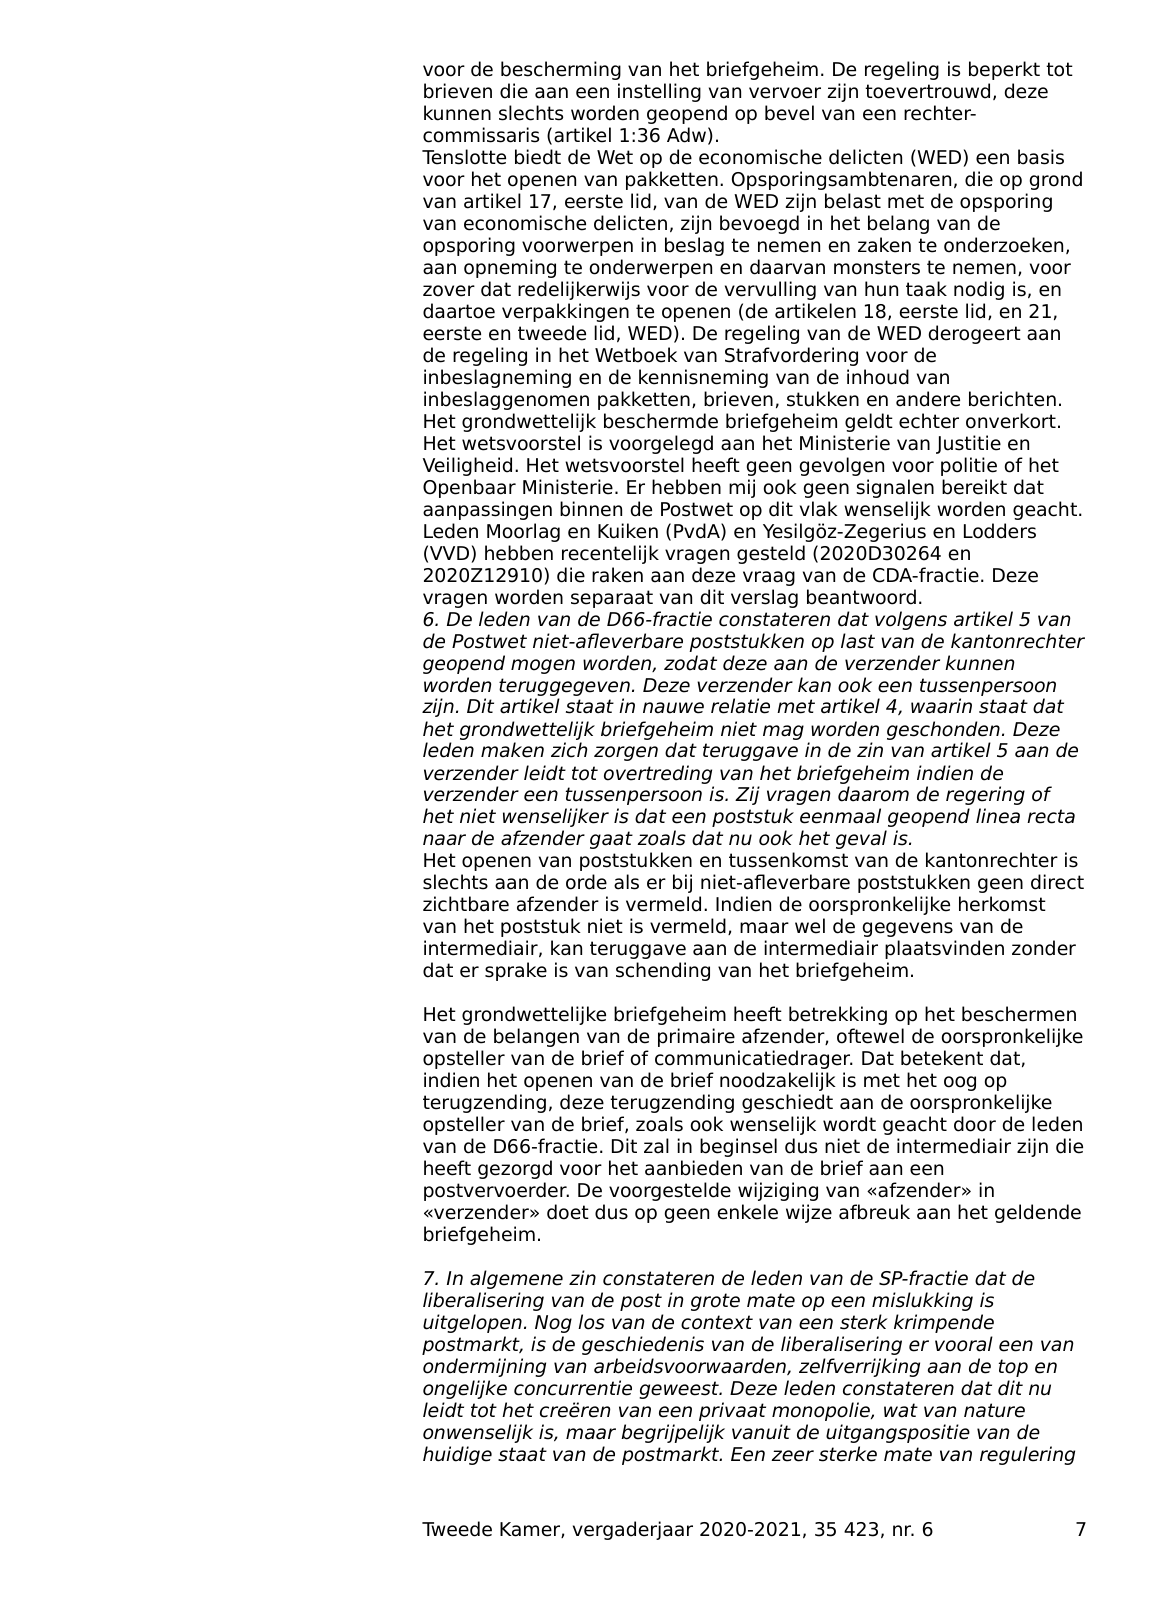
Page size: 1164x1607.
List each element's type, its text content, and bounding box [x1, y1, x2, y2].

text Het openen van poststukken en tussenkomst van de kantonrechter is slechts aan de orde als er bij niet-afleverbare poststukken geen direct zichtbare afzender is vermeld. Indien de oorspronkelijke herkomst van het poststuk niet is vermeld, maar wel de gegevens van de intermediair, kan teruggave aan de intermediair plaatsvinden zonder dat er sprake is van schending van het briefgeheim. [422, 850, 1087, 982]
text Tenslotte biedt de Wet op de economische delicten (WED) een basis voor het openen van pakketten. Opsporingsambtenaren, die op grond van artikel 17, eerste lid, van de WED zijn belast met de opsporing van economische delicten, zijn bevoegd in het belang van de opsporing voorwerpen in beslag te nemen en zaken te onderzoeken, aan opneming te onderwerpen en daarvan monsters te nemen, voor zover dat redelijkerwijs voor de vervulling van hun taak nodig is, en daartoe verpakkingen te openen (de artikelen 18, eerste lid, en 21, eerste en tweede lid, WED). De regeling van de WED derogeert aan de regeling in het Wetboek van Strafvordering voor de inbeslagneming en de kennisneming van de inhoud van inbeslaggenomen pakketten, brieven, stukken en andere berichten. Het grondwettelijk beschermde briefgeheim geldt echter onverkort. Het wetsvoorstel is voorgelegd aan het Ministerie van Justitie en Veiligheid. Het wetsvoorstel heeft geen gevolgen voor politie of het Openbaar Ministerie. Er hebben mij ook geen signalen bereikt dat aanpassingen binnen de Postwet op dit vlak wenselijk worden geacht. [422, 147, 1087, 521]
text 7. In algemene zin constateren de leden van de SP-fractie dat de liberalisering van de post in grote mate op een mislukking is uitgelopen. Nog los van de context van een sterk krimpende postmarkt, is de geschiedenis van de liberalisering er vooral een van ondermijning van arbeidsvoorwaarden, zelfverrijking aan de top en ongelijke concurrentie geweest. Deze leden constateren dat dit nu leidt tot het creëren van een privaat monopolie, wat van nature onwenselijk is, maar begrijpelijk vanuit de uitgangspositie van de huidige staat van de postmarkt. Een zeer sterke mate van regulering [422, 1268, 1087, 1466]
text Leden Moorlag en Kuiken (PvdA) en Yesilgöz-Zegerius en Lodders (VVD) hebben recentelijk vragen gesteld (2020D30264 en 2020Z12910) die raken aan deze vraag van de CDA-fractie. Deze vragen worden separaat van dit verslag beantwoord. [422, 521, 1087, 608]
text Het grondwettelijke briefgeheim heeft betrekking op het beschermen van de belangen van de primaire afzender, oftewel de oorspronkelijke opsteller van de brief of communicatiedrager. Dat betekent dat, indien het openen van de brief noodzakelijk is met het oog op terugzending, deze terugzending geschiedt aan de oorspronkelijke opsteller van de brief, zoals ook wenselijk wordt geacht door de leden van de D66-fractie. Dit zal in beginsel dus niet de intermediair zijn die heeft gezorgd voor het aanbieden van de brief aan een postvervoerder. De voorgestelde wijziging van «afzender» in «verzender» doet dus op geen enkele wijze afbreuk aan het geldende briefgeheim. [422, 1004, 1087, 1246]
text voor de bescherming van het briefgeheim. De regeling is beperkt tot brieven die aan een instelling van vervoer zijn toevertrouwd, deze kunnen slechts worden geopend op bevel van een rechter-commissaris (artikel 1:36 Adw). [422, 59, 1087, 147]
text 6. De leden van de D66-fractie constateren dat volgens artikel 5 van de Postwet niet-afleverbare poststukken op last van de kantonrechter geopend mogen worden, zodat deze aan de verzender kunnen worden teruggegeven. Deze verzender kan ook een tussenpersoon zijn. Dit artikel staat in nauwe relatie met artikel 4, waarin staat dat het grondwettelijk briefgeheim niet mag worden geschonden. Deze leden maken zich zorgen dat teruggave in de zin van artikel 5 aan de verzender leidt tot overtreding van het briefgeheim indien de verzender een tussenpersoon is. Zij vragen daarom de regering of het niet wenselijker is dat een poststuk eenmaal geopend linea recta naar de afzender gaat zoals dat nu ook het geval is. [422, 608, 1087, 850]
